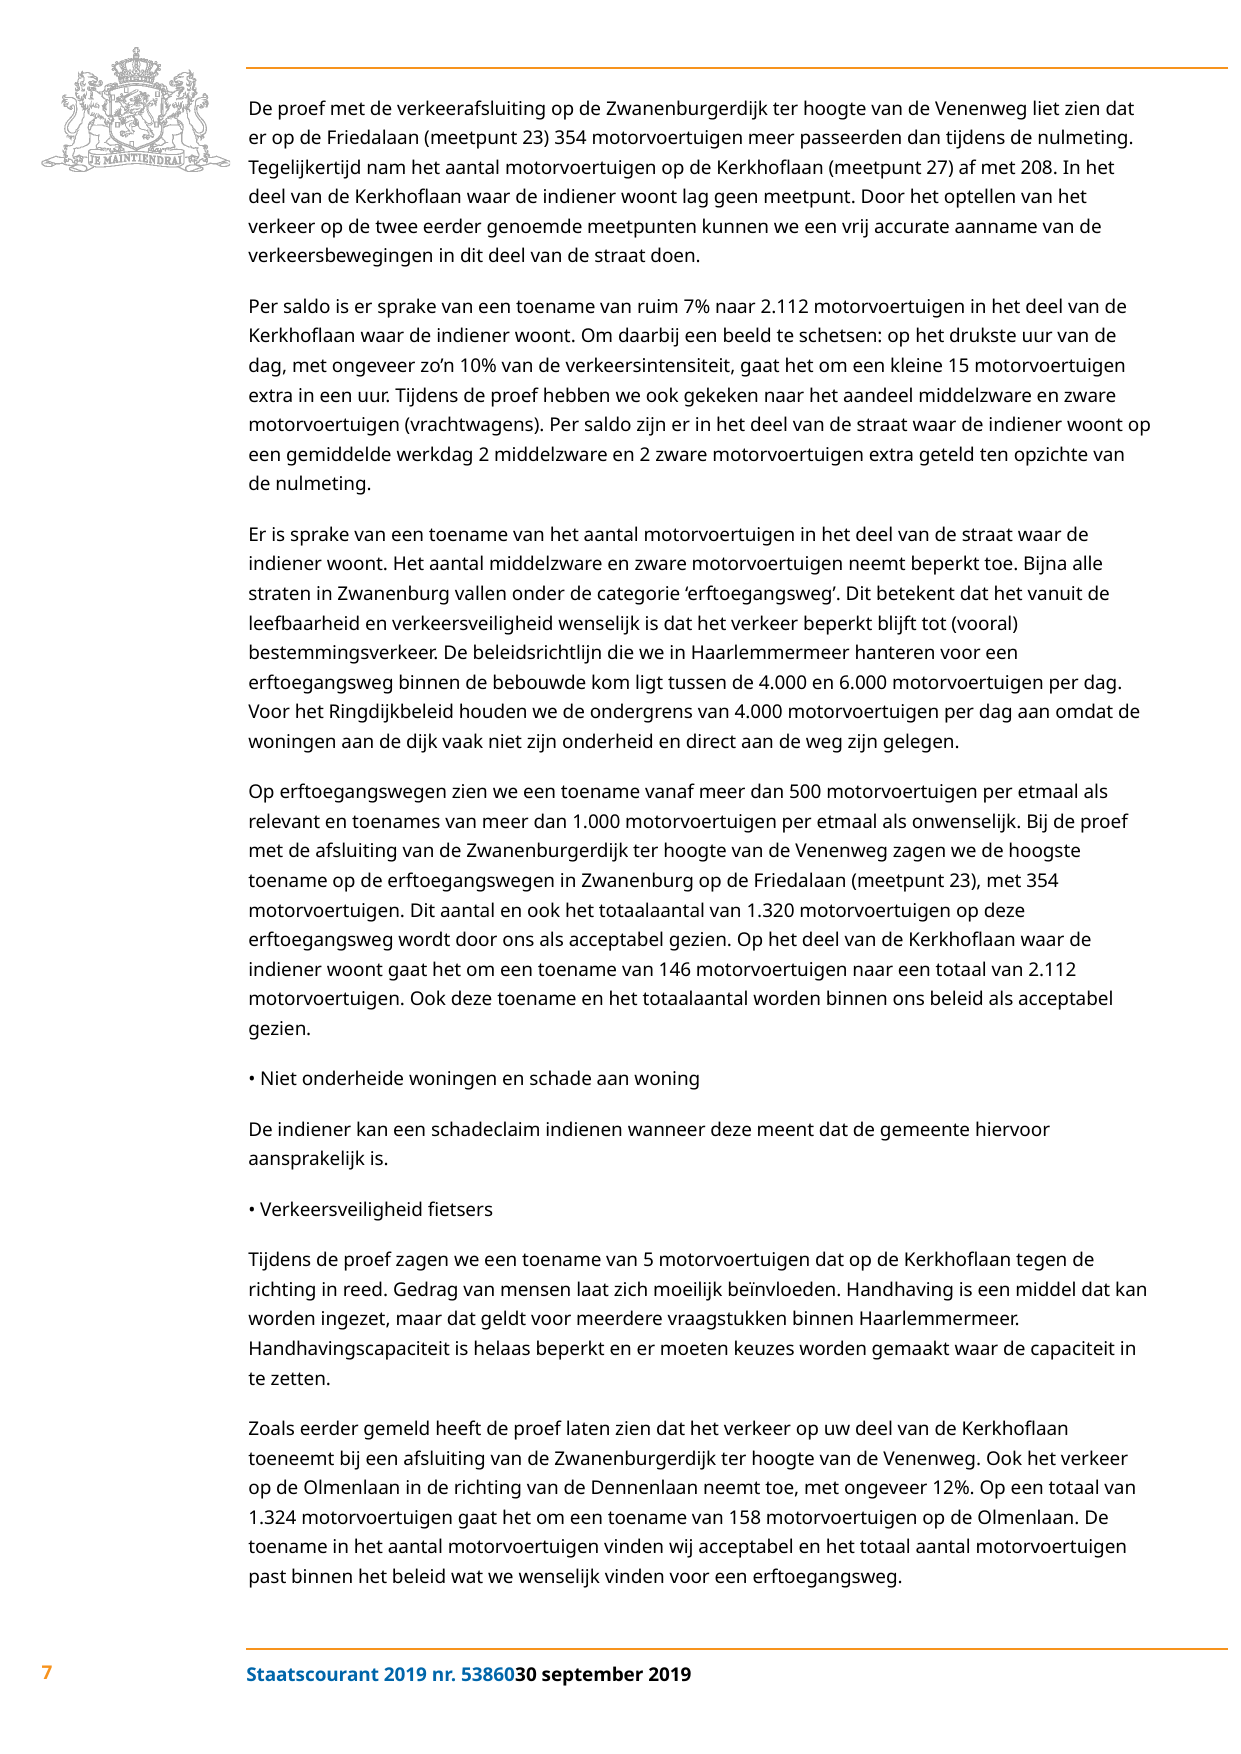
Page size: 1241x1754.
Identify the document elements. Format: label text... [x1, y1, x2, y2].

text Er is sprake van een toename van het aantal motorvoertuigen in het deel van de straat waar de indiener woont. Het aantal middelzware en zware motorvoertuigen neemt beperkt toe. Bijna alle straten in Zwanenburg vallen onder de categorie ‘erftoegangsweg’. Dit betekent dat het vanuit de leefbaarheid en verkeersveiligheid wenselijk is dat het verkeer beperkt blijft tot (vooral) bestemmingsverkeer. De beleidsrichtlijn die we in Haarlemmermeer hanteren voor een erftoegangsweg binnen de bebouwde kom ligt tussen de 4.000 en 6.000 motorvoertuigen per dag. Voor het Ringdijkbeleid houden we de ondergrens van 4.000 motorvoertuigen per dag aan omdat de woningen aan de dijk vaak niet zijn onderheid en direct aan de weg zijn gelegen. [248, 521, 1152, 754]
text De proef met de verkeerafsluiting op de Zwanenburgerdijk ter hoogte van de Venenweg liet zien dat er op de Friedalaan (meetpunt 23) 354 motorvoertuigen meer passeerden dan tijdens de nulmeting. Tegelijkertijd nam het aantal motorvoertuigen op de Kerkhoflaan (meetpunt 27) af met 208. In het deel van de Kerkhoflaan waar de indiener woont lag geen meetpunt. Door het optellen van het verkeer op de twee eerder genoemde meetpunten kunnen we een vrij accurate aanname van de verkeersbewegingen in dit deel van de straat doen. [248, 95, 1152, 268]
text • Verkeersveiligheid fietsers [248, 1196, 1152, 1222]
text • Niet onderheide woningen en schade aan woning [248, 1066, 1152, 1091]
picture [41, 47, 231, 172]
text Zoals eerder gemeld heeft de proef laten zien dat het verkeer op uw deel van de Kerkhoflaan toeneemt bij een afsluiting van de Zwanenburgerdijk ter hoogte van de Venenweg. Ook het verkeer op de Olmenlaan in de richting van de Dennenlaan neemt toe, met ongeveer 12%. Op een totaal van 1.324 motorvoertuigen gaat het om een toename van 158 motorvoertuigen op de Olmenlaan. De toename in het aantal motorvoertuigen vinden wij acceptabel en het totaal aantal motorvoertuigen past binnen het beleid wat we wenselijk vinden voor een erftoegangsweg. [248, 1415, 1152, 1589]
text De indiener kan een schadeclaim indienen wanneer deze meent dat de gemeente hiervoor aansprakelijk is. [248, 1116, 1152, 1171]
text Per saldo is er sprake van een toename van ruim 7% naar 2.112 motorvoertuigen in het deel van de Kerkhoflaan waar de indiener woont. Om daarbij een beeld te schetsen: op het drukste uur van de dag, met ongeveer zo’n 10% van de verkeersintensiteit, gaat het om een kleine 15 motorvoertuigen extra in een uur. Tijdens de proef hebben we ook gekeken naar het aandeel middelzware en zware motorvoertuigen (vrachtwagens). Per saldo zijn er in het deel van de straat waar de indiener woont op een gemiddelde werkdag 2 middelzware en 2 zware motorvoertuigen extra geteld ten opzichte van de nulmeting. [248, 293, 1152, 496]
text Op erftoegangswegen zien we een toename vanaf meer dan 500 motorvoertuigen per etmaal als relevant en toenames van meer dan 1.000 motorvoertuigen per etmaal als onwenselijk. Bij de proef met de afsluiting van de Zwanenburgerdijk ter hoogte van de Venenweg zagen we de hoogste toename op de erftoegangswegen in Zwanenburg op de Friedalaan (meetpunt 23), met 354 motorvoertuigen. Dit aantal en ook het totaalaantal van 1.320 motorvoertuigen op deze erftoegangsweg wordt door ons als acceptabel gezien. Op het deel van de Kerkhoflaan waar de indiener woont gaat het om een toename van 146 motorvoertuigen naar een totaal van 2.112 motorvoertuigen. Ook deze toename en het totaalaantal worden binnen ons beleid als acceptabel gezien. [248, 778, 1152, 1041]
text Tijdens de proef zagen we een toename van 5 motorvoertuigen dat op de Kerkhoflaan tegen de richting in reed. Gedrag van mensen laat zich moeilijk beïnvloeden. Handhaving is een middel dat kan worden ingezet, maar dat geldt voor meerdere vraagstukken binnen Haarlemmermeer. Handhavingscapaciteit is helaas beperkt en er moeten keuzes worden gemaakt waar de capaciteit in te zetten. [248, 1246, 1152, 1391]
